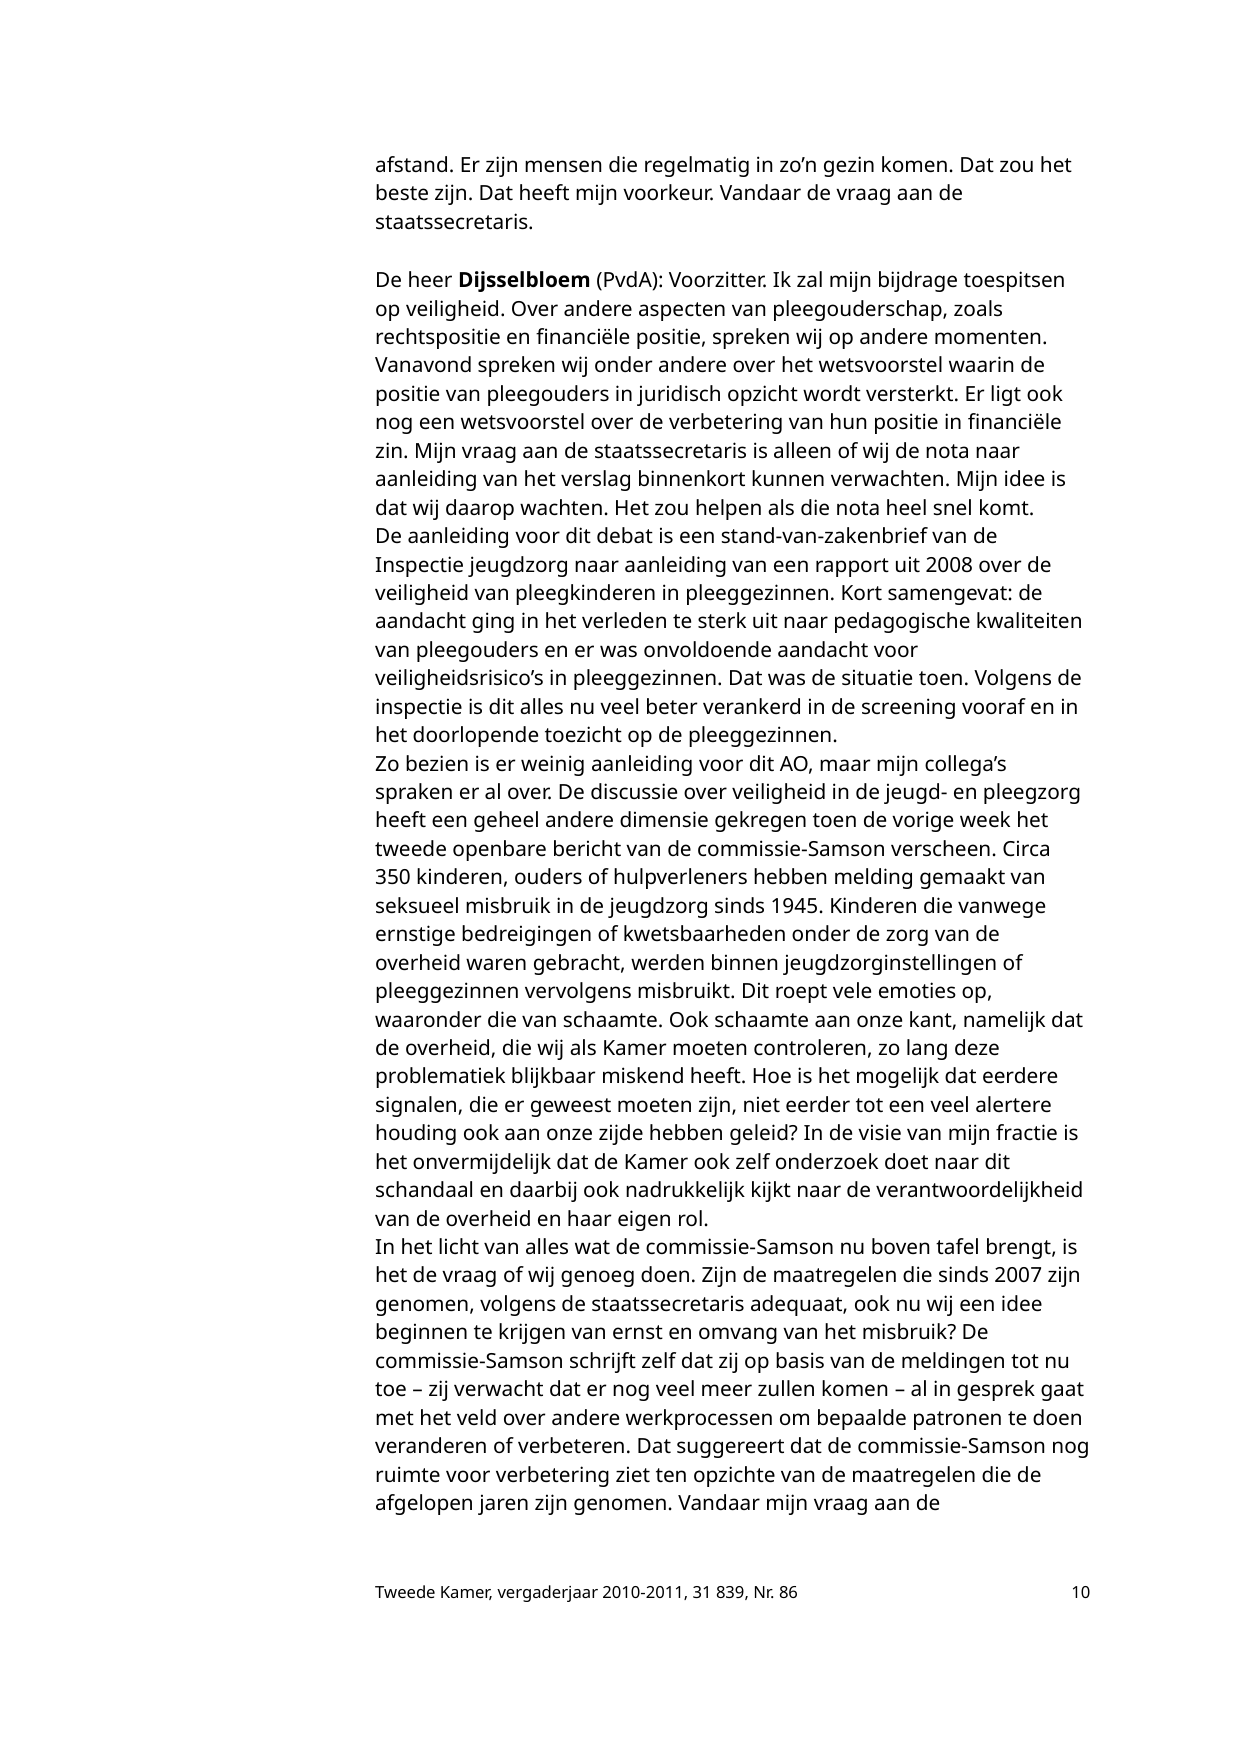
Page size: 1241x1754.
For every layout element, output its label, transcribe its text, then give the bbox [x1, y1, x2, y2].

text De aanleiding voor dit debat is een stand-van-zakenbrief van de Inspectie jeugdzorg naar aanleiding van een rapport uit 2008 over de veiligheid van pleegkinderen in pleeggezinnen. Kort samengevat: de aandacht ging in het verleden te sterk uit naar pedagogische kwaliteiten van pleegouders en er was onvoldoende aandacht voor veiligheidsrisico’s in pleeggezinnen. Dat was de situatie toen. Volgens de inspectie is dit alles nu veel beter verankerd in de screening vooraf en in het doorlopende toezicht op de pleeggezinnen. [375, 521, 1090, 749]
text afstand. Er zijn mensen die regelmatig in zo’n gezin komen. Dat zou het beste zijn. Dat heeft mijn voorkeur. Vandaar de vraag aan de staatssecretaris. [375, 150, 1090, 235]
text In het licht van alles wat de commissie-Samson nu boven tafel brengt, is het de vraag of wij genoeg doen. Zijn de maatregelen die sinds 2007 zijn genomen, volgens de staatssecretaris adequaat, ook nu wij een idee beginnen te krijgen van ernst en omvang van het misbruik? De commissie-Samson schrijft zelf dat zij op basis van de meldingen tot nu toe – zij verwacht dat er nog veel meer zullen komen – al in gesprek gaat met het veld over andere werkprocessen om bepaalde patronen te doen veranderen of verbeteren. Dat suggereert dat de commissie-Samson nog ruimte voor verbetering ziet ten opzichte van de maatregelen die de afgelopen jaren zijn genomen. Vandaar mijn vraag aan de [375, 1232, 1090, 1517]
text De heer Dijsselbloem (PvdA): Voorzitter. Ik zal mijn bijdrage toespitsen op veiligheid. Over andere aspecten van pleegouderschap, zoals rechtspositie en financiële positie, spreken wij op andere momenten. Vanavond spreken wij onder andere over het wetsvoorstel waarin de positie van pleegouders in juridisch opzicht wordt versterkt. Er ligt ook nog een wetsvoorstel over de verbetering van hun positie in financiële zin. Mijn vraag aan de staatssecretaris is alleen of wij de nota naar aanleiding van het verslag binnenkort kunnen verwachten. Mijn idee is dat wij daarop wachten. Het zou helpen als die nota heel snel komt. [375, 265, 1090, 521]
text Zo bezien is er weinig aanleiding voor dit AO, maar mijn collega’s spraken er al over. De discussie over veiligheid in de jeugd- en pleegzorg heeft een geheel andere dimensie gekregen toen de vorige week het tweede openbare bericht van de commissie-Samson verscheen. Circa 350 kinderen, ouders of hulpverleners hebben melding gemaakt van seksueel misbruik in de jeugdzorg sinds 1945. Kinderen die vanwege ernstige bedreigingen of kwetsbaarheden onder de zorg van de overheid waren gebracht, werden binnen jeugdzorginstellingen of pleeggezinnen vervolgens misbruikt. Dit roept vele emoties op, waaronder die van schaamte. Ook schaamte aan onze kant, namelijk dat de overheid, die wij als Kamer moeten controleren, zo lang deze problematiek blijkbaar miskend heeft. Hoe is het mogelijk dat eerdere signalen, die er geweest moeten zijn, niet eerder tot een veel alertere houding ook aan onze zijde hebben geleid? In de visie van mijn fractie is het onvermijdelijk dat de Kamer ook zelf onderzoek doet naar dit schandaal en daarbij ook nadrukkelijk kijkt naar de verantwoordelijkheid van de overheid en haar eigen rol. [375, 749, 1090, 1232]
